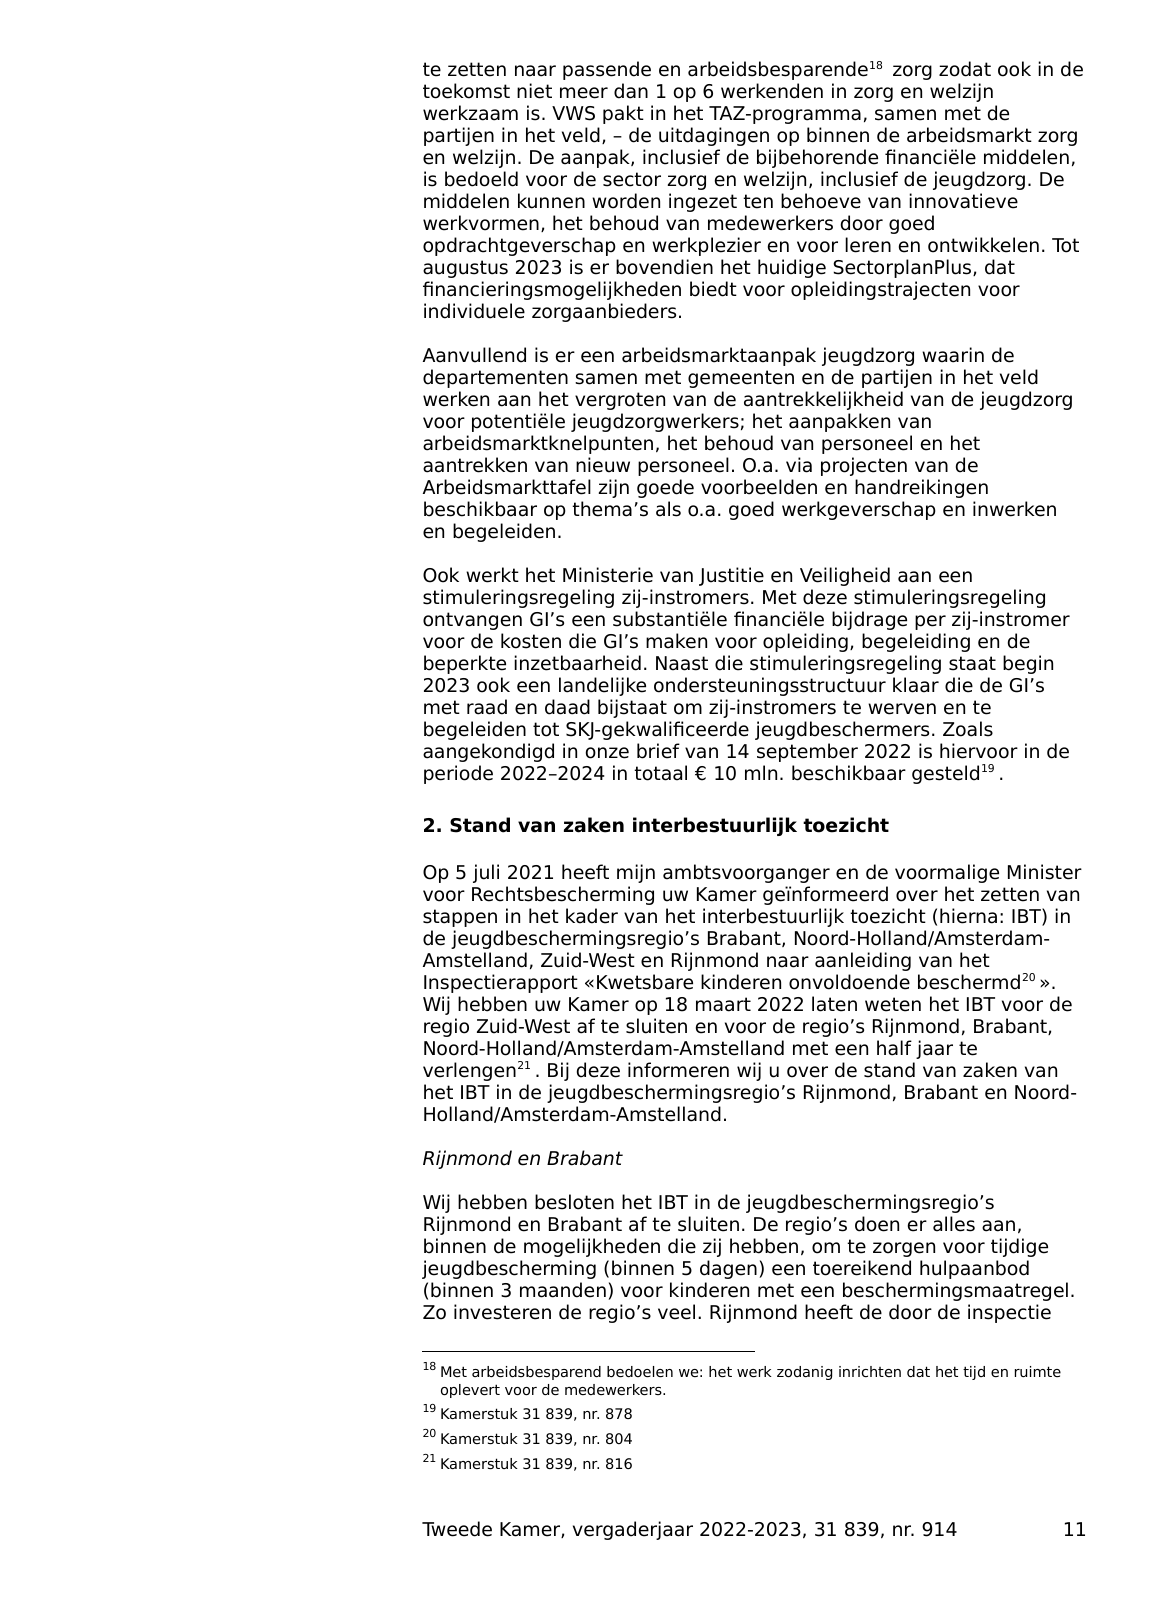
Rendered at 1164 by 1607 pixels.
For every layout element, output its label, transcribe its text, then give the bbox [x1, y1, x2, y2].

text Aanvullend is er een arbeidsmarktaanpak jeugdzorg waarin de departementen samen met gemeenten en de partijen in het veld werken aan het vergroten van de aantrekkelijkheid van de jeugdzorg voor potentiële jeugdzorgwerkers; het aanpakken van arbeidsmarktknelpunten, het behoud van personeel en het aantrekken van nieuw personeel. O.a. via projecten van de Arbeidsmarkttafel zijn goede voorbeelden en handreikingen beschikbaar op thema’s als o.a. goed werkgeverschap en inwerken en begeleiden. [422, 345, 1087, 543]
text Kamerstuk 31 839, nr. 878 [422, 1402, 1087, 1424]
text Kamerstuk 31 839, nr. 804 [422, 1427, 1087, 1449]
text Kamerstuk 31 839, nr. 816 [422, 1452, 1087, 1474]
text Ook werkt het Ministerie van Justitie en Veiligheid aan een stimuleringsregeling zij-instromers. Met deze stimuleringsregeling ontvangen GI’s een substantiële financiële bijdrage per zij-instromer voor de kosten die GI’s maken voor opleiding, begeleiding en de beperkte inzetbaarheid. Naast die stimuleringsregeling staat begin 2023 ook een landelijke ondersteuningsstructuur klaar die de GI’s met raad en daad bijstaat om zij-instromers te werven en te begeleiden tot SKJ-gekwalificeerde jeugdbeschermers. Zoals aangekondigd in onze brief van 14 september 2022 is hiervoor in de periode 2022–2024 in totaal € 10 mln. beschikbaar gesteld. [422, 565, 1087, 785]
subtitle Rijnmond en Brabant [422, 1148, 1087, 1170]
text Wij hebben besloten het IBT in de jeugdbeschermingsregio’s Rijnmond en Brabant af te sluiten. De regio’s doen er alles aan, binnen de mogelijkheden die zij hebben, om te zorgen voor tijdige jeugdbescherming (binnen 5 dagen) een toereikend hulpaanbod (binnen 3 maanden) voor kinderen met een beschermingsmaatregel. Zo investeren de regio’s veel. Rijnmond heeft de door de inspectie [422, 1192, 1087, 1324]
text Op 5 juli 2021 heeft mijn ambtsvoorganger en de voormalige Minister voor Rechtsbescherming uw Kamer geïnformeerd over het zetten van stappen in het kader van het interbestuurlijk toezicht (hierna: IBT) in de jeugdbeschermingsregio’s Brabant, Noord-Holland/Amsterdam-Amstelland, Zuid-West en Rijnmond naar aanleiding van het Inspectierapport «Kwetsbare kinderen onvoldoende beschermd». Wij hebben uw Kamer op 18 maart 2022 laten weten het IBT voor de regio Zuid-West af te sluiten en voor de regio’s Rijnmond, Brabant, Noord-Holland/Amsterdam-Amstelland met een half jaar te verlengen. Bij deze informeren wij u over de stand van zaken van het IBT in de jeugdbeschermingsregio’s Rijnmond, Brabant en Noord-Holland/Amsterdam-Amstelland. [422, 862, 1087, 1126]
text Met arbeidsbesparend bedoelen we: het werk zodanig inrichten dat het tijd en ruimte oplevert voor de medewerkers. [422, 1360, 1087, 1399]
text te zetten naar passende en arbeidsbesparende zorg zodat ook in de toekomst niet meer dan 1 op 6 werkenden in zorg en welzijn werkzaam is. VWS pakt in het TAZ-programma, samen met de partijen in het veld, – de uitdagingen op binnen de arbeidsmarkt zorg en welzijn. De aanpak, inclusief de bijbehorende financiële middelen, is bedoeld voor de sector zorg en welzijn, inclusief de jeugdzorg. De middelen kunnen worden ingezet ten behoeve van innovatieve werkvormen, het behoud van medewerkers door goed opdrachtgeverschap en werkplezier en voor leren en ontwikkelen. Tot augustus 2023 is er bovendien het huidige SectorplanPlus, dat financieringsmogelijkheden biedt voor opleidingstrajecten voor individuele zorgaanbieders. [422, 59, 1087, 323]
subtitle 2. Stand van zaken interbestuurlijk toezicht [422, 815, 1087, 837]
